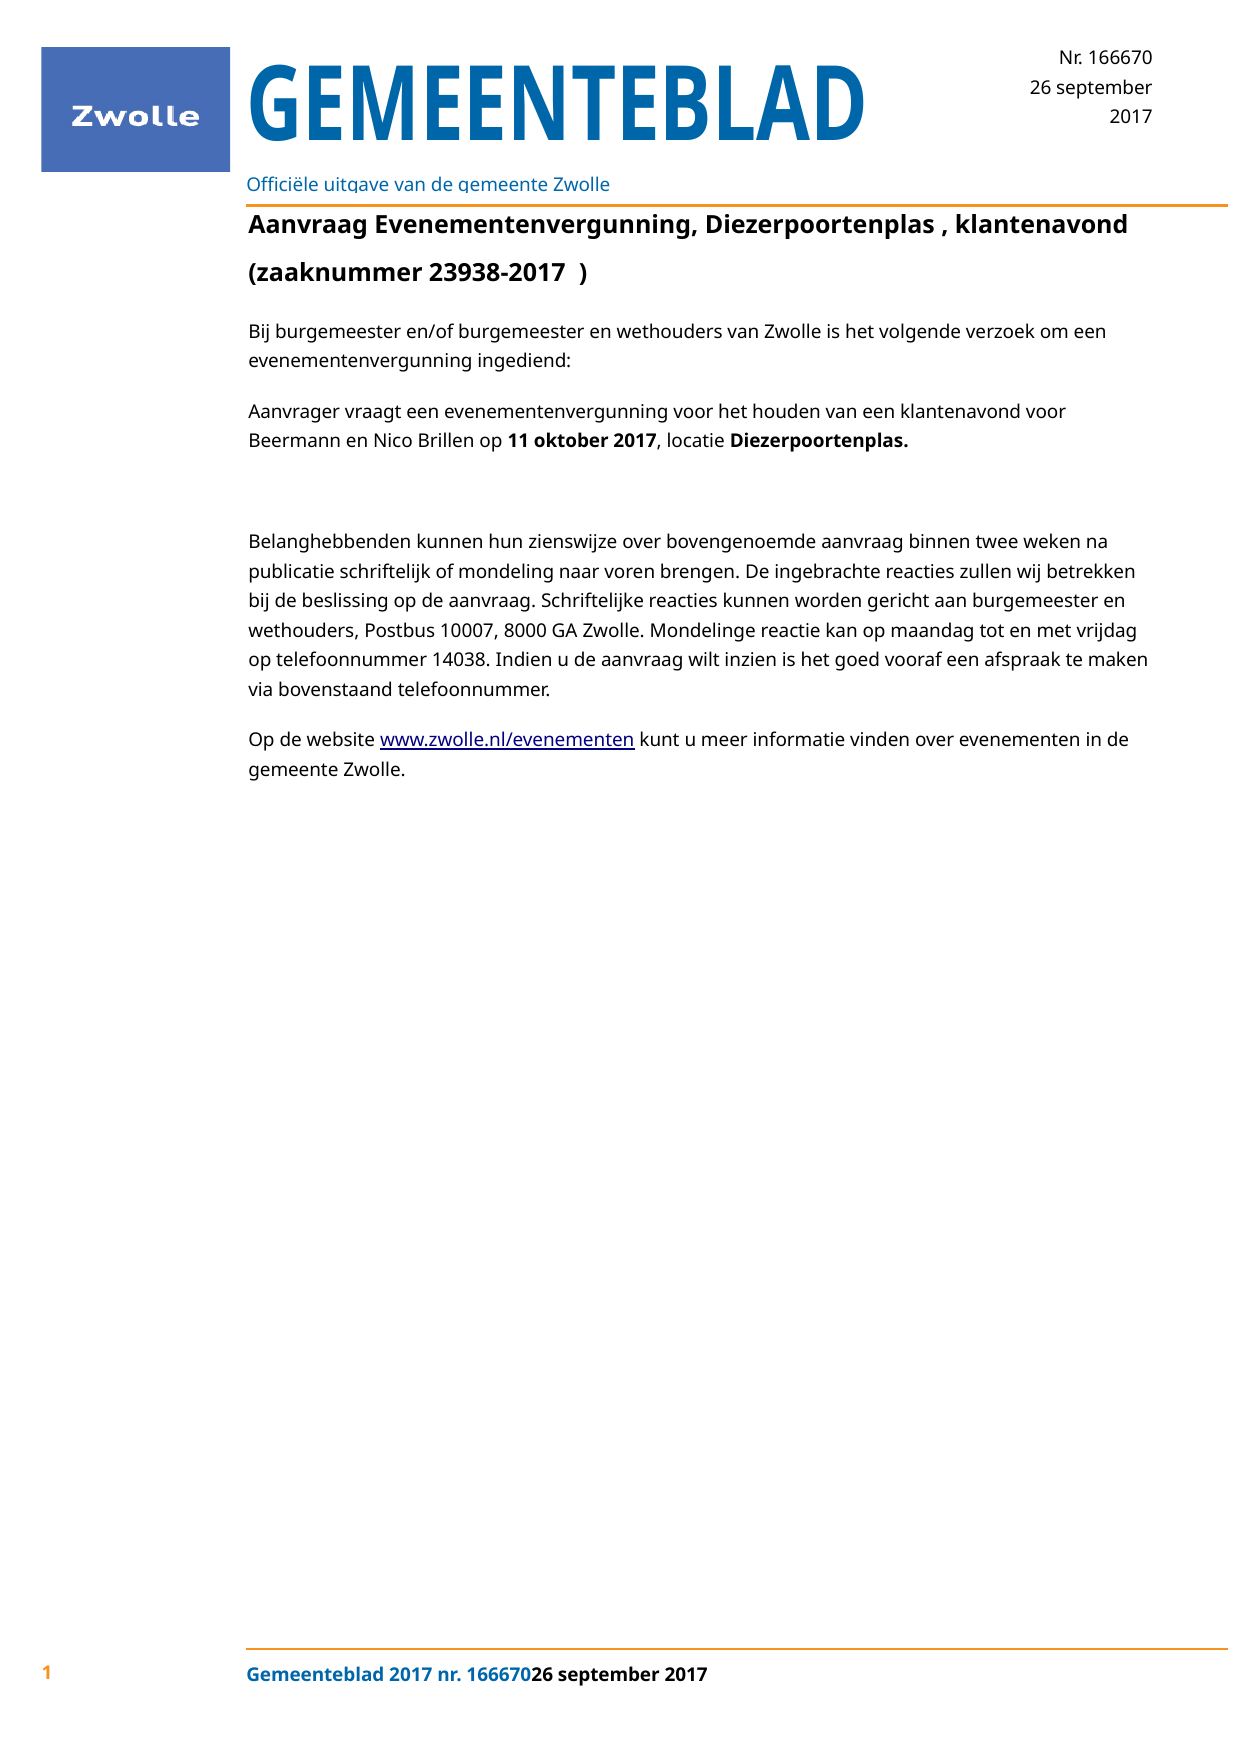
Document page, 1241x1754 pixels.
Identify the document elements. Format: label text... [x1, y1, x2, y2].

picture [41, 47, 231, 172]
text Aanvrager vraagt een evenementenvergunning voor het houden van een klantenavond voor Beermann en Nico Brillen op 11 oktober 2017, locatie Diezerpoortenplas. [248, 398, 1152, 453]
text Op de website www.zwolle.nl/evenementen kunt u meer informatie vinden over evenementen in de gemeente Zwolle. [248, 727, 1152, 782]
text Belanghebbenden kunnen hun zienswijze over bovengenoemde aanvraag binnen twee weken na publicatie schriftelijk of mondeling naar voren brengen. De ingebrachte reacties zullen wij betrekken bij de beslissing op de aanvraag. Schriftelijke reacties kunnen worden gericht aan burgemeester en wethouders, Postbus 10007, 8000 GA Zwolle. Mondelinge reactie kan op maandag tot en met vrijdag op telefoonnummer 14038. Indien u de aanvraag wilt inzien is het goed vooraf een afspraak te maken via bovenstaand telefoonnummer. [248, 528, 1152, 702]
text Aanvraag Evenementenvergunning, Diezerpoortenplas , klantenavond (zaaknummer 23938-2017 ) [248, 207, 1152, 288]
text Bij burgemeester en/of burgemeester en wethouders van Zwolle is het volgende verzoek om een evenementenvergunning ingediend: [248, 318, 1152, 373]
